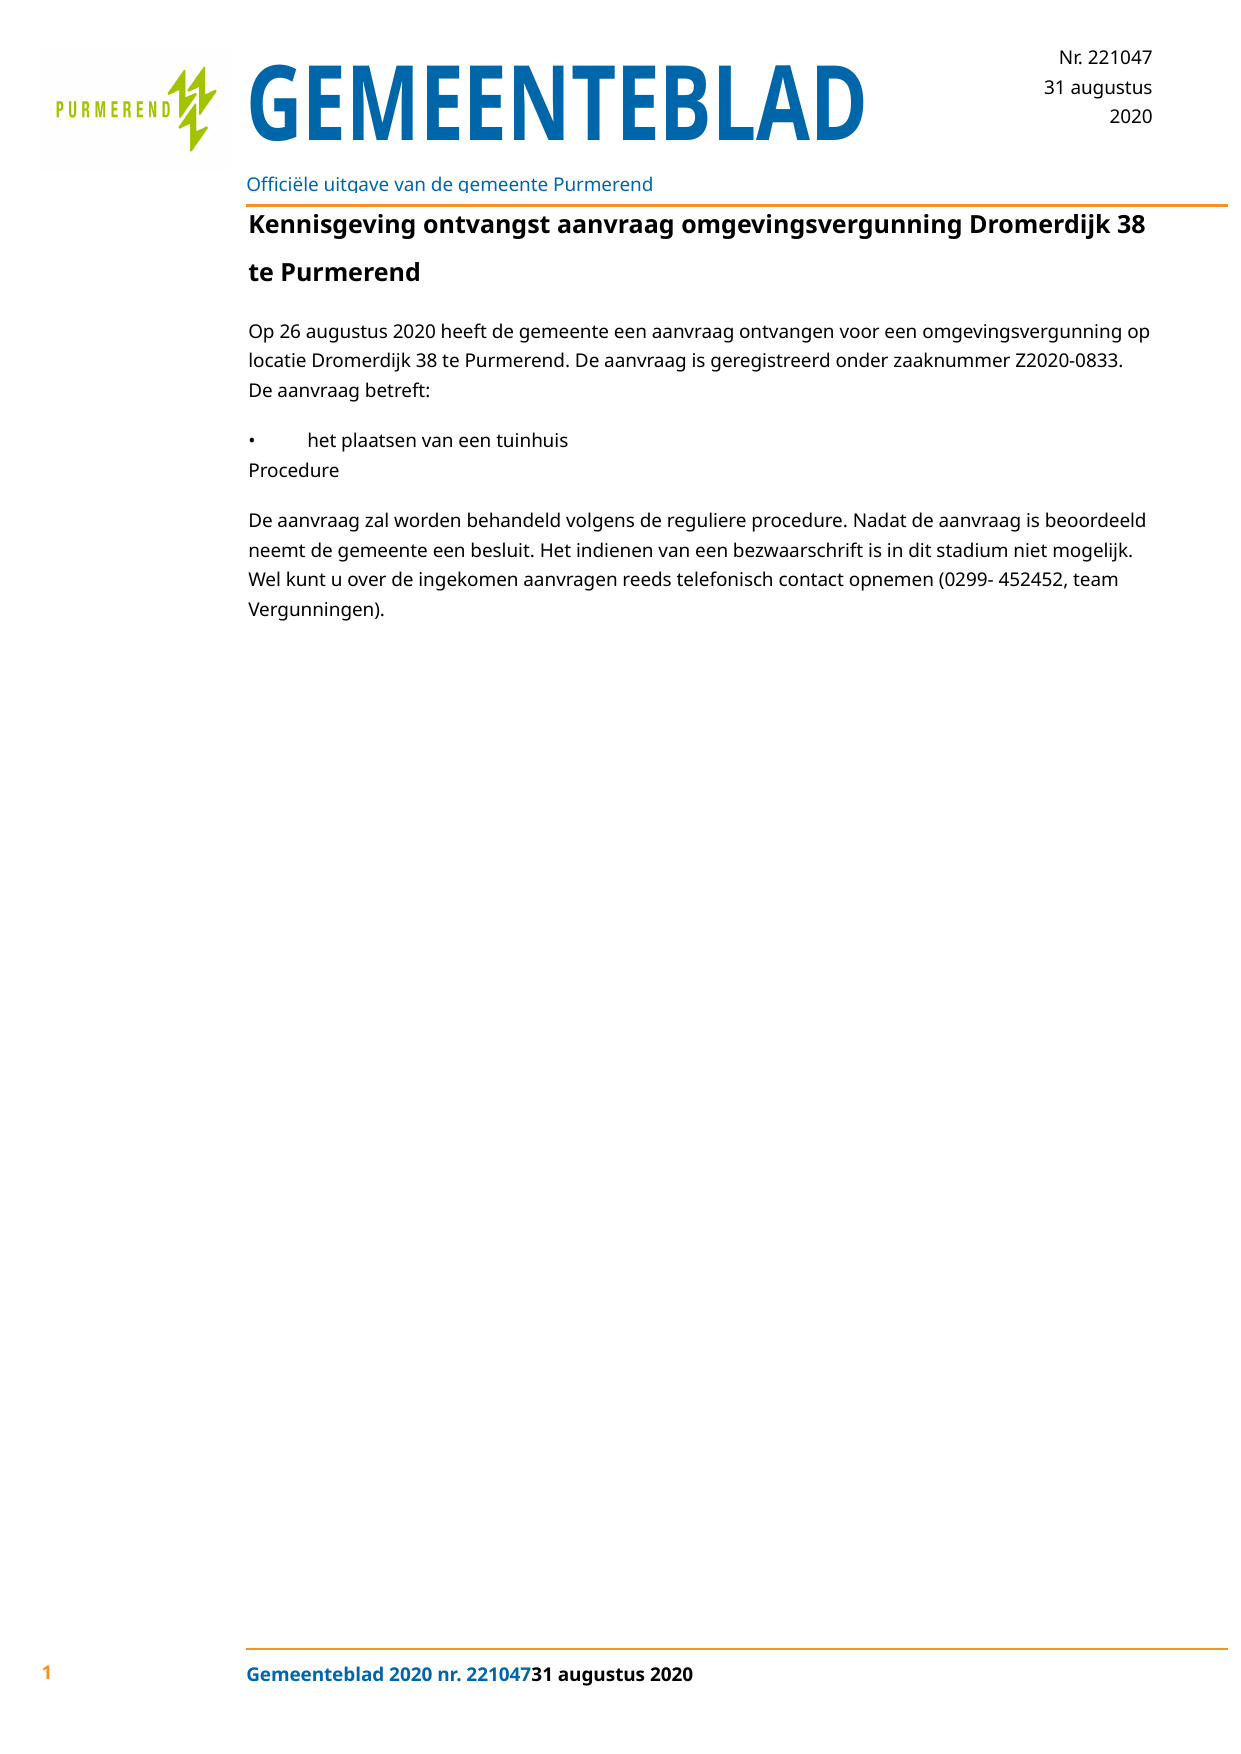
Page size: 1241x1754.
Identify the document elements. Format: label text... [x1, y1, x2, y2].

list het plaatsen van een tuinhuis [248, 427, 1152, 453]
picture [41, 47, 231, 172]
text Op 26 augustus 2020 heeft de gemeente een aanvraag ontvangen voor een omgevingsvergunning op locatie Dromerdijk 38 te Purmerend. De aanvraag is geregistreerd onder zaaknummer Z2020-0833. De aanvraag betreft: [248, 318, 1152, 403]
text Kennisgeving ontvangst aanvraag omgevingsvergunning Dromerdijk 38 te Purmerend [248, 207, 1152, 288]
text De aanvraag zal worden behandeld volgens de reguliere procedure. Nadat de aanvraag is beoordeeld neemt de gemeente een besluit. Het indienen van een bezwaarschrift is in dit stadium niet mogelijk. Wel kunt u over de ingekomen aanvragen reeds telefonisch contact opnemen (0299- 452452, team Vergunningen). [248, 507, 1152, 622]
text Procedure [248, 457, 1152, 483]
